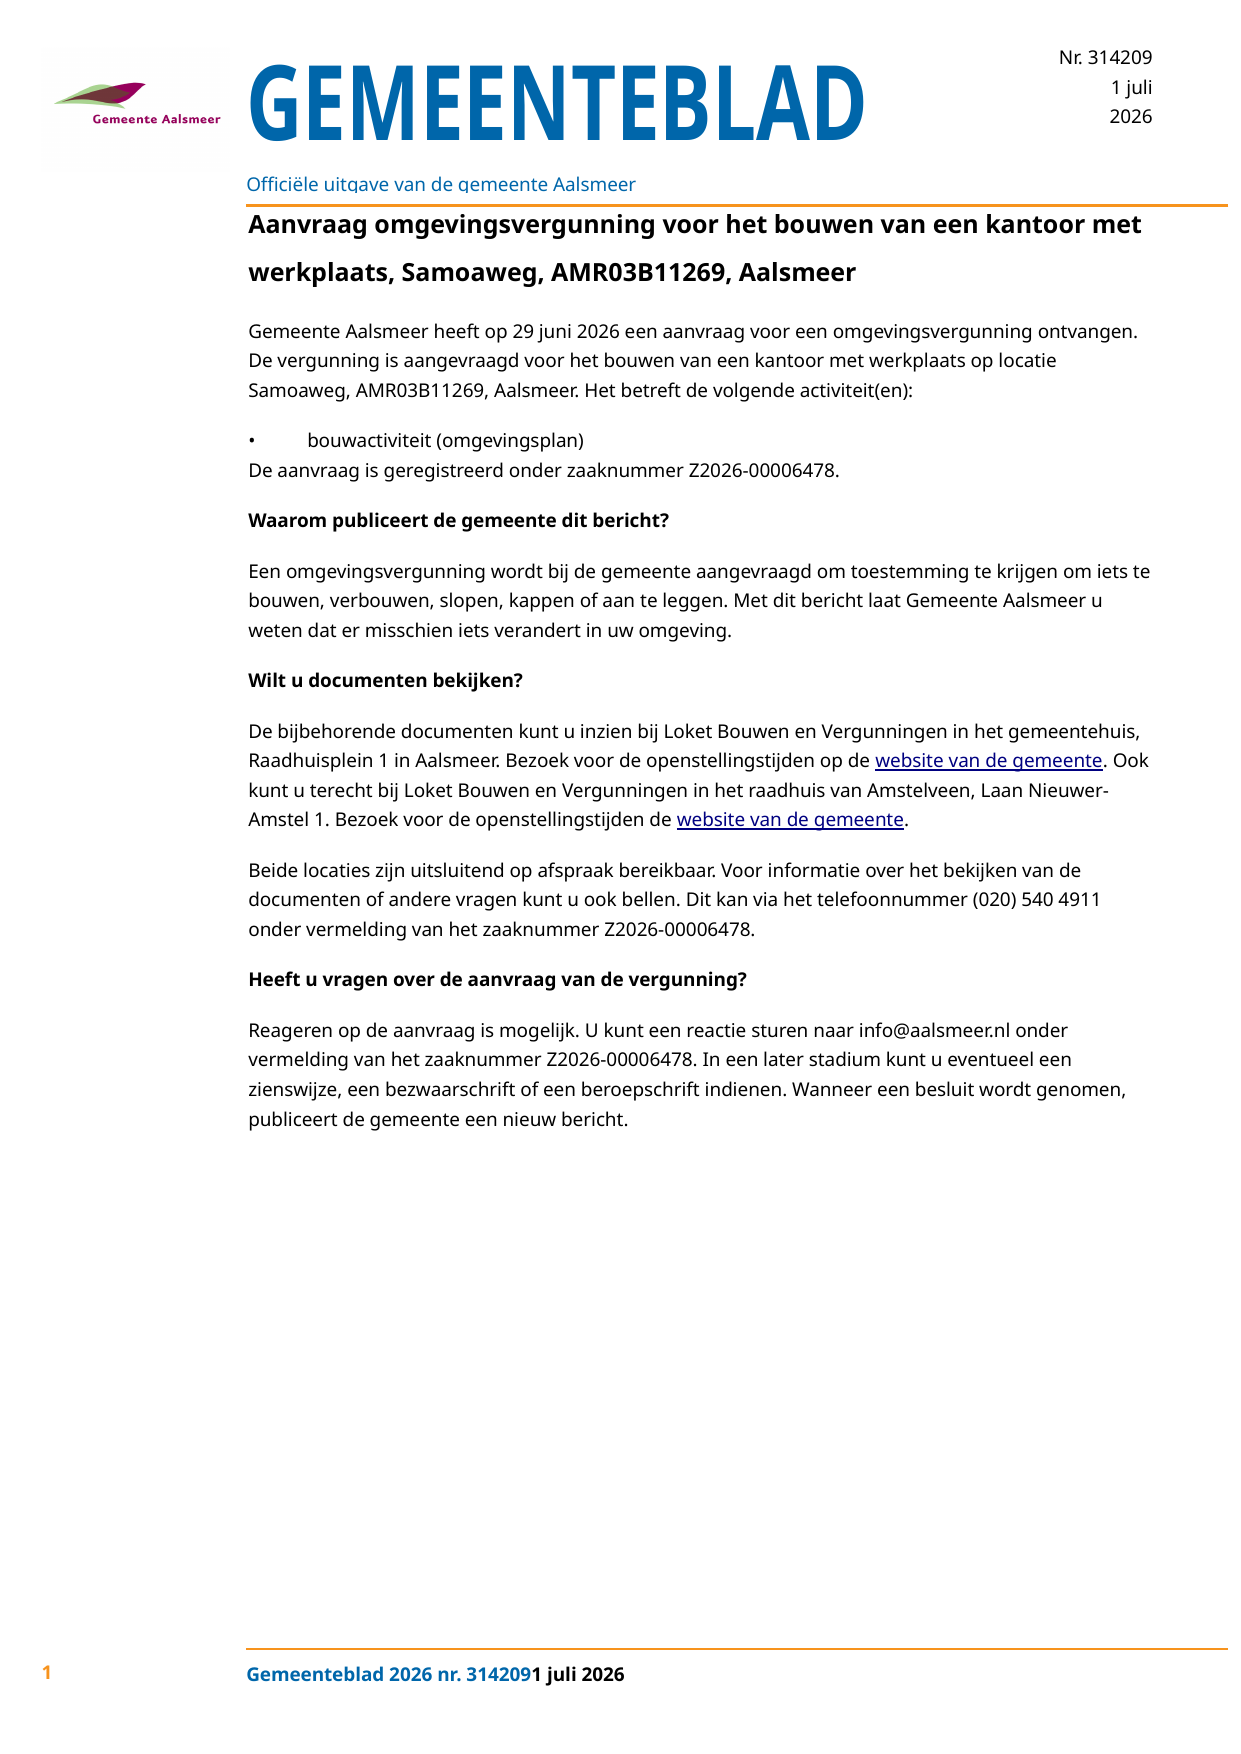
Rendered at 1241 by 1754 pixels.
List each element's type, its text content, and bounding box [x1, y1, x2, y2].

text Gemeente Aalsmeer heeft op 29 juni 2026 een aanvraag voor een omgevingsvergunning ontvangen. De vergunning is aangevraagd voor het bouwen van een kantoor met werkplaats op locatie Samoaweg, AMR03B11269, Aalsmeer. Het betreft de volgende activiteit(en): [248, 318, 1152, 403]
text Een omgevingsvergunning wordt bij de gemeente aangevraagd om toestemming te krijgen om iets te bouwen, verbouwen, slopen, kappen of aan te leggen. Met dit bericht laat Gemeente Aalsmeer u weten dat er misschien iets verandert in uw omgeving. [248, 558, 1152, 643]
picture [41, 47, 231, 172]
text Aanvraag omgevingsvergunning voor het bouwen van een kantoor met werkplaats, Samoaweg, AMR03B11269, Aalsmeer [248, 207, 1152, 288]
text Waarom publiceert de gemeente dit bericht? [248, 507, 1152, 533]
text Wilt u documenten bekijken? [248, 667, 1152, 693]
text De bijbehorende documenten kunt u inzien bij Loket Bouwen en Vergunningen in het gemeentehuis, Raadhuisplein 1 in Aalsmeer. Bezoek voor de openstellingstijden op de website van de gemeente. Ook kunt u terecht bij Loket Bouwen en Vergunningen in het raadhuis van Amstelveen, Laan Nieuwer-Amstel 1. Bezoek voor de openstellingstijden de website van de gemeente. [248, 718, 1152, 832]
text Beide locaties zijn uitsluitend op afspraak bereikbaar. Voor informatie over het bekijken van de documenten of andere vragen kunt u ook bellen. Dit kan via het telefoonnummer (020) 540 4911 onder vermelding van het zaaknummer Z2026-00006478. [248, 857, 1152, 942]
list bouwactiviteit (omgevingsplan) [248, 427, 1152, 453]
text Reageren op de aanvraag is mogelijk. U kunt een reactie sturen naar info@aalsmeer.nl onder vermelding van het zaaknummer Z2026-00006478. In een later stadium kunt u eventueel een zienswijze, een bezwaarschrift of een beroepschrift indienen. Wanneer een besluit wordt genomen, publiceert de gemeente een nieuw bericht. [248, 1017, 1152, 1132]
text De aanvraag is geregistreerd onder zaaknummer Z2026-00006478. [248, 457, 1152, 483]
text Heeft u vragen over de aanvraag van de vergunning? [248, 967, 1152, 992]
